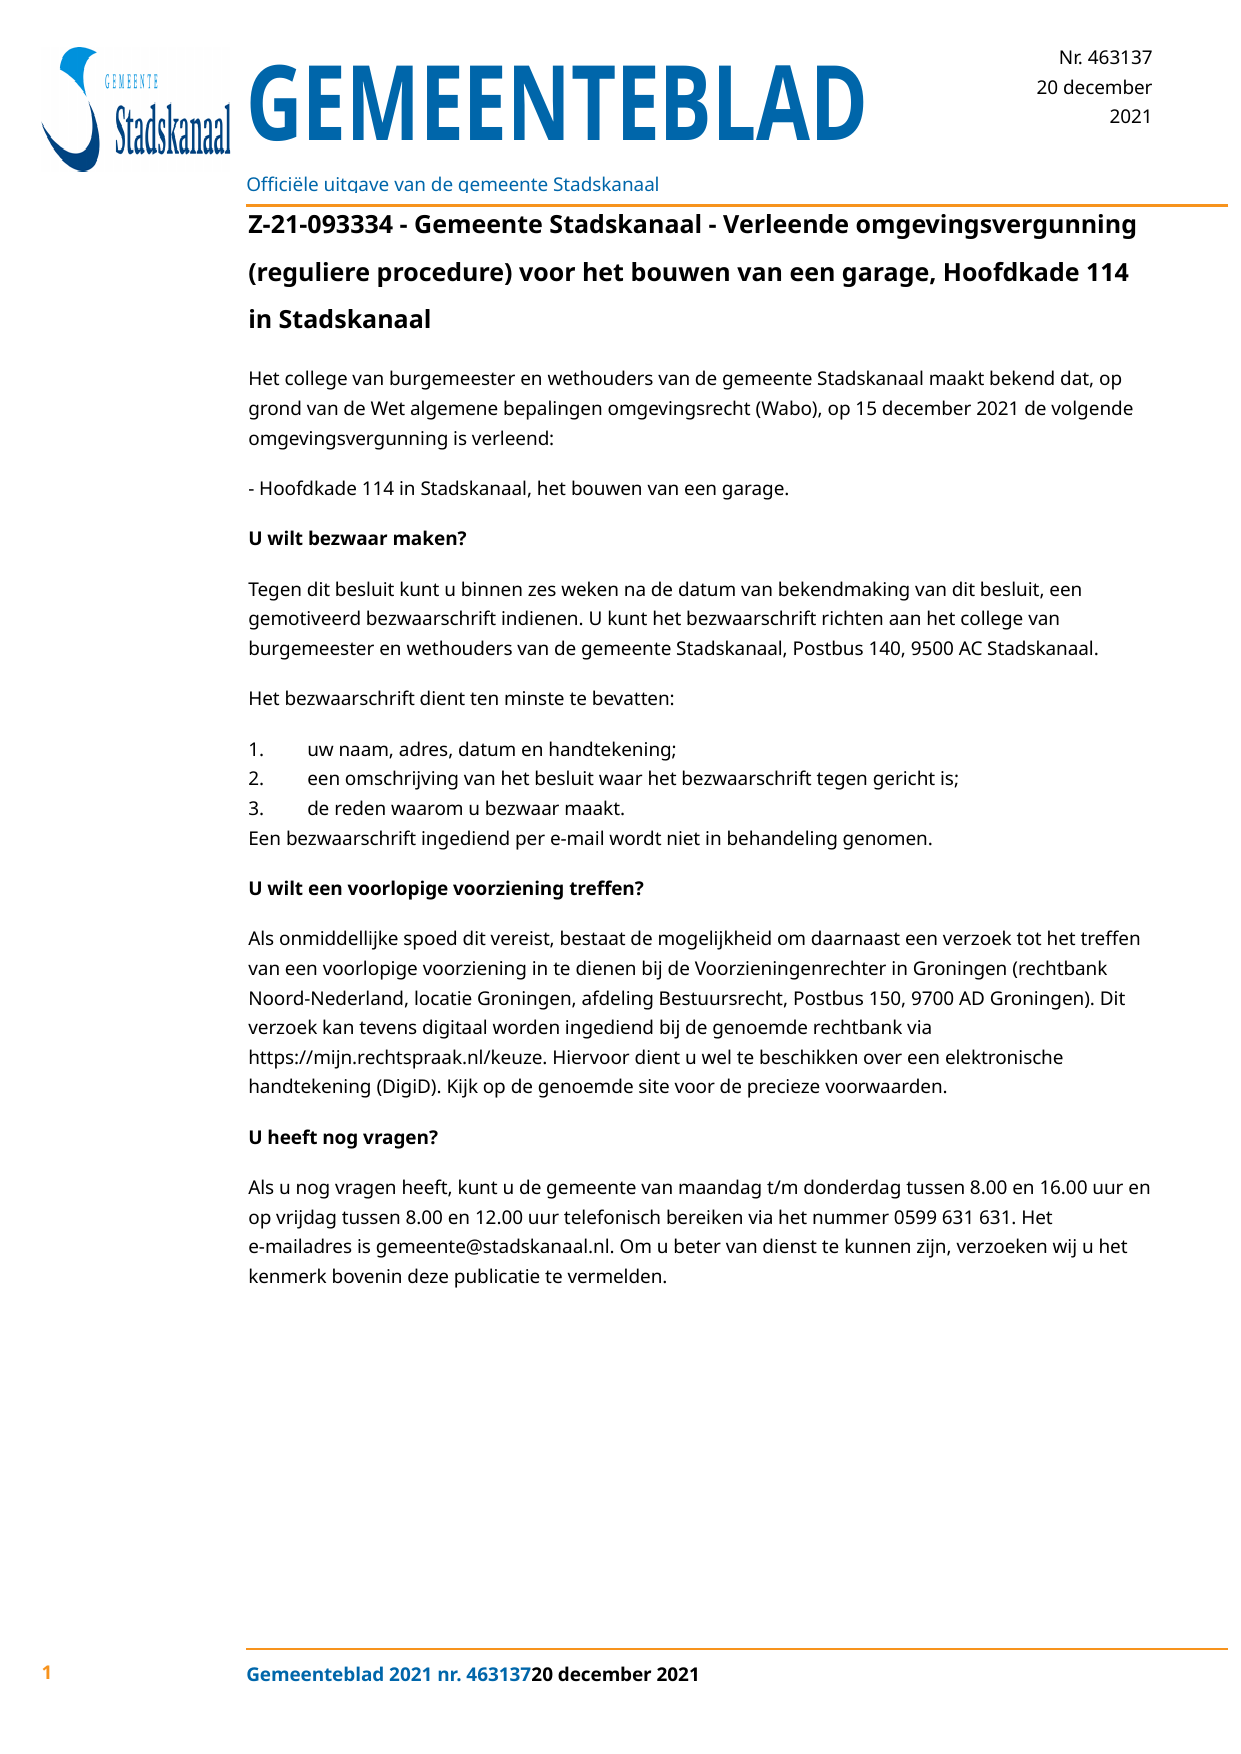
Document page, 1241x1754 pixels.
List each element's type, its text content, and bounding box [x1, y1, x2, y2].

text U heeft nog vragen? [248, 1124, 1152, 1149]
text - Hoofdkade 114 in Stadskanaal, het bouwen van een garage. [248, 475, 1152, 501]
text U wilt een voorlopige voorziening treffen? [248, 875, 1152, 901]
text Z-21-093334 - Gemeente Stadskanaal - Verleende omgevingsvergunning (reguliere procedure) voor het bouwen van een garage, Hoofdkade 114 in Stadskanaal [248, 207, 1152, 336]
text Tegen dit besluit kunt u binnen zes weken na de datum van bekendmaking van dit besluit, een gemotiveerd bezwaarschrift indienen. U kunt het bezwaarschrift richten aan het college van burgemeester en wethouders van de gemeente Stadskanaal, Postbus 140, 9500 AC Stadskanaal. [248, 576, 1152, 661]
text U wilt bezwaar maken? [248, 526, 1152, 551]
text Als onmiddellijke spoed dit vereist, bestaat de mogelijkheid om daarnaast een verzoek tot het treffen van een voorlopige voorziening in te dienen bij de Voorzieningenrechter in Groningen (rechtbank Noord-Nederland, locatie Groningen, afdeling Bestuursrecht, Postbus 150, 9700 AD Groningen). Dit verzoek kan tevens digitaal worden ingediend bij de genoemde rechtbank via https://mijn.rechtspraak.nl/keuze. Hiervoor dient u wel te beschikken over een elektronische handtekening (DigiD). Kijk op de genoemde site voor de precieze voorwaarden. [248, 926, 1152, 1099]
picture [41, 47, 231, 172]
text Een bezwaarschrift ingediend per e-mail wordt niet in behandeling genomen. [248, 825, 1152, 850]
text Het bezwaarschrift dient ten minste te bevatten: [248, 686, 1152, 711]
text Als u nog vragen heeft, kunt u de gemeente van maandag t/m donderdag tussen 8.00 en 16.00 uur en op vrijdag tussen 8.00 en 12.00 uur telefonisch bereiken via het nummer 0599 631 631. Het e‑mailadres is gemeente@stadskanaal.nl. Om u beter van dienst te kunnen zijn, verzoeken wij u het kenmerk bovenin deze publicatie te vermelden. [248, 1174, 1152, 1289]
list een omschrijving van het besluit waar het bezwaarschrift tegen gericht is; [248, 766, 1152, 791]
list de reden waarom u bezwaar maakt. [248, 795, 1152, 821]
text Het college van burgemeester en wethouders van de gemeente Stadskanaal maakt bekend dat, op grond van de Wet algemene bepalingen omgevingsrecht (Wabo), op 15 december 2021 de volgende omgevingsvergunning is verleend: [248, 366, 1152, 450]
list uw naam, adres, datum en handtekening; [248, 736, 1152, 762]
